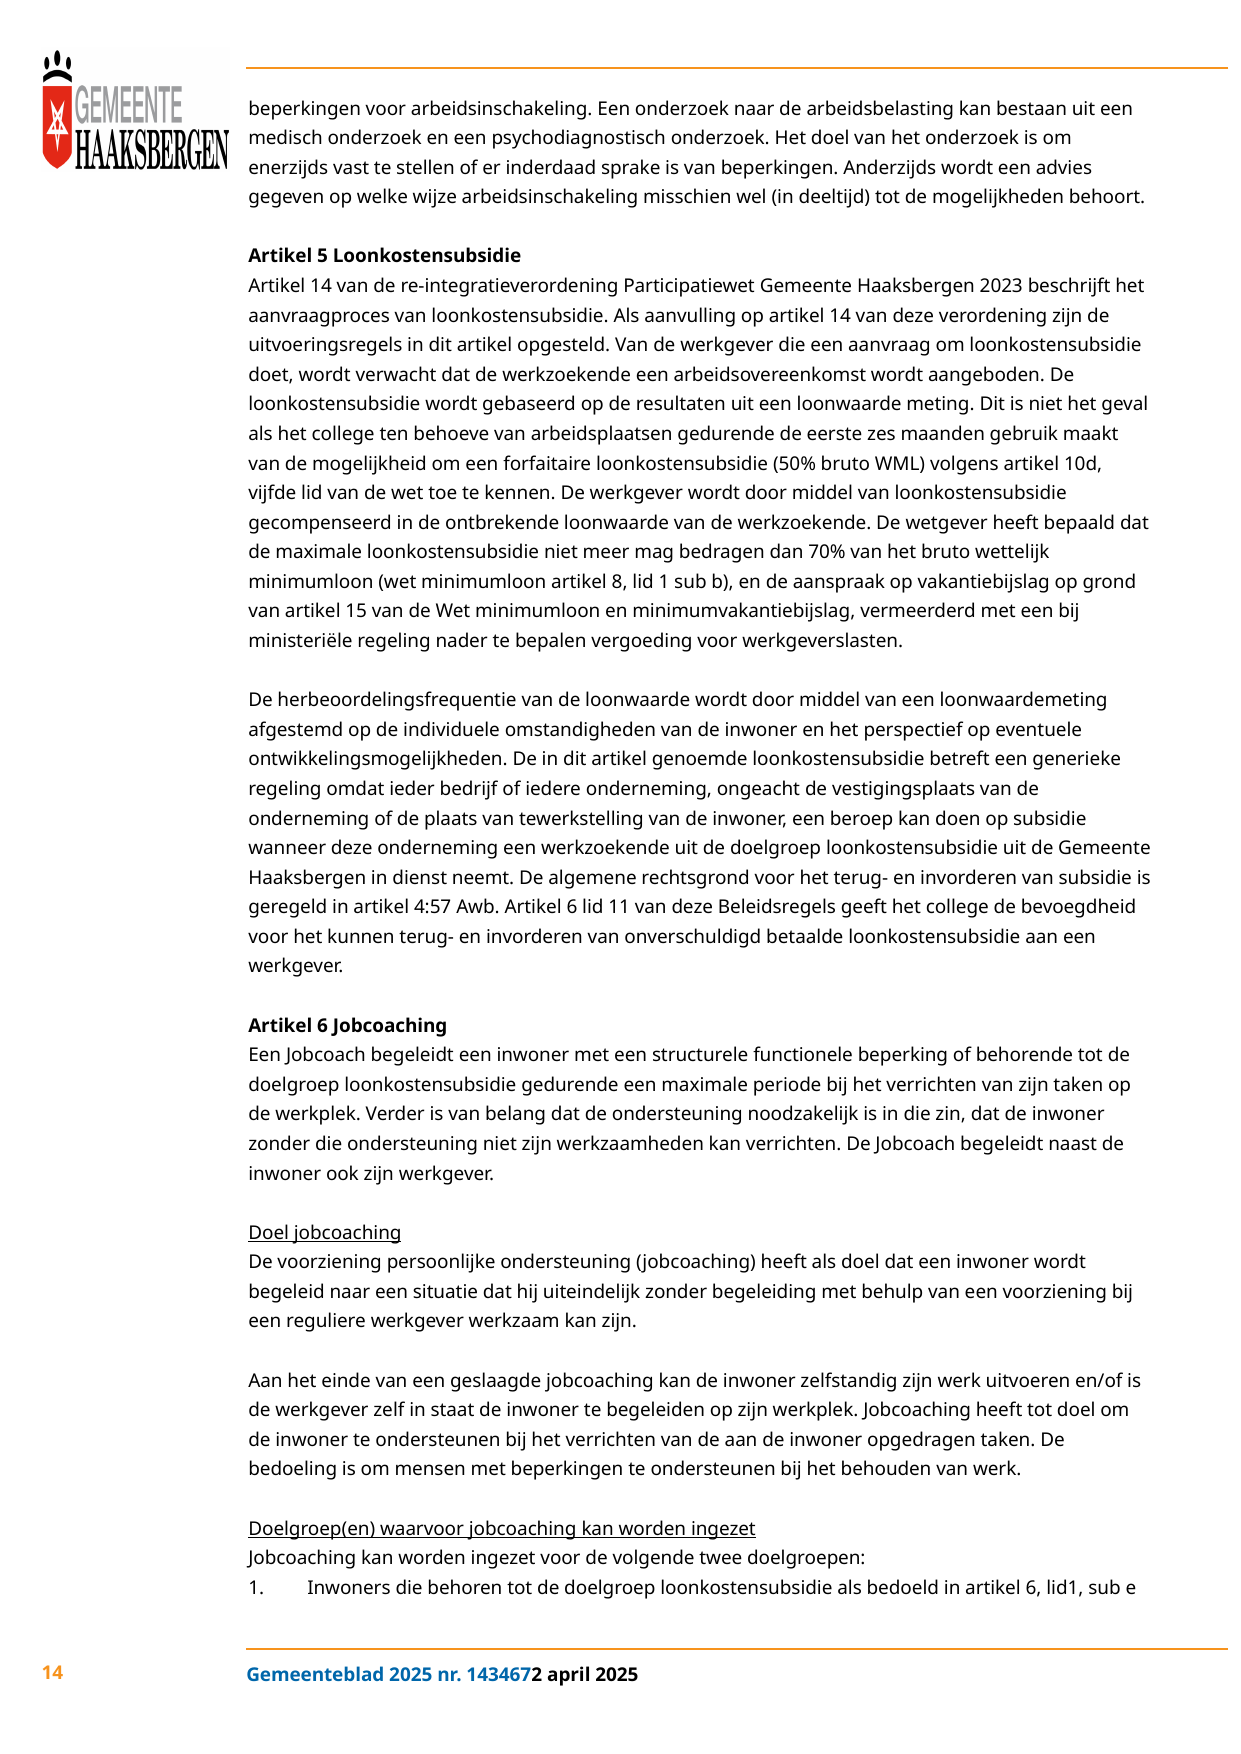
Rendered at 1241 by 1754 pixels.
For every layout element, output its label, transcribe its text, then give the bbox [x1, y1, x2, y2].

text Aan het einde van een geslaagde jobcoaching kan de inwoner zelfstandig zijn werk uitvoeren en/of is de werkgever zelf in staat de inwoner te begeleiden op zijn werkplek. Jobcoaching heeft tot doel om de inwoner te ondersteunen bij het verrichten van de aan de inwoner opgedragen taken. De bedoeling is om mensen met beperkingen te ondersteunen bij het behouden van werk. [248, 1367, 1152, 1481]
picture [41, 47, 231, 172]
text Doelgroep(en) waarvoor jobcoaching kan worden ingezet [248, 1515, 1152, 1541]
text De voorziening persoonlijke ondersteuning (jobcoaching) heeft als doel dat een inwoner wordt begeleid naar een situatie dat hij uiteindelijk zonder begeleiding met behulp van een voorziening bij een reguliere werkgever werkzaam kan zijn. [248, 1248, 1152, 1333]
text Jobcoaching kan worden ingezet voor de volgende twee doelgroepen: [248, 1544, 1152, 1570]
text Artikel 14 van de re-integratieverordening Participatiewet Gemeente Haaksbergen 2023 beschrijft het aanvraagproces van loonkostensubsidie. Als aanvulling op artikel 14 van deze verordening zijn de uitvoeringsregels in dit artikel opgesteld. Van de werkgever die een aanvraag om loonkostensubsidie doet, wordt verwacht dat de werkzoekende een arbeidsovereenkomst wordt aangeboden. De loonkostensubsidie wordt gebaseerd op de resultaten uit een loonwaarde meting. Dit is niet het geval als het college ten behoeve van arbeidsplaatsen gedurende de eerste zes maanden gebruik maakt van de mogelijkheid om een forfaitaire loonkostensubsidie (50% bruto WML) volgens artikel 10d, vijfde lid van de wet toe te kennen. De werkgever wordt door middel van loonkostensubsidie gecompenseerd in de ontbrekende loonwaarde van de werkzoekende. De wetgever heeft bepaald dat de maximale loonkostensubsidie niet meer mag bedragen dan 70% van het bruto wettelijk minimumloon (wet minimumloon artikel 8, lid 1 sub b), en de aanspraak op vakantiebijslag op grond van artikel 15 van de Wet minimumloon en minimumvakantiebijslag, vermeerderd met een bij ministeriële regeling nader te bepalen vergoeding voor werkgeverslasten. [248, 272, 1152, 653]
text Doel jobcoaching [248, 1219, 1152, 1245]
text Een Jobcoach begeleidt een inwoner met een structurele functionele beperking of behorende tot de doelgroep loonkostensubsidie gedurende een maximale periode bij het verrichten van zijn taken op de werkplek. Verder is van belang dat de ondersteuning noodzakelijk is in die zin, dat de inwoner zonder die ondersteuning niet zijn werkzaamheden kan verrichten. De Jobcoach begeleidt naast de inwoner ook zijn werkgever. [248, 1041, 1152, 1186]
text Artikel 6 Jobcoaching [248, 1012, 1152, 1038]
text De herbeoordelingsfrequentie van de loonwaarde wordt door middel van een loonwaardemeting afgestemd op de individuele omstandigheden van de inwoner en het perspectief op eventuele ontwikkelingsmogelijkheden. De in dit artikel genoemde loonkostensubsidie betreft een generieke regeling omdat ieder bedrijf of iedere onderneming, ongeacht de vestigingsplaats van de onderneming of de plaats van tewerkstelling van de inwoner, een beroep kan doen op subsidie wanneer deze onderneming een werkzoekende uit de doelgroep loonkostensubsidie uit de Gemeente Haaksbergen in dienst neemt. De algemene rechtsgrond voor het terug- en invorderen van subsidie is geregeld in artikel 4:57 Awb. Artikel 6 lid 11 van deze Beleidsregels geeft het college de bevoegdheid voor het kunnen terug- en invorderen van onverschuldigd betaalde loonkostensubsidie aan een werkgever. [248, 686, 1152, 978]
list Inwoners die behoren tot de doelgroep loonkostensubsidie als bedoeld in artikel 6, lid1, sub e [248, 1574, 1152, 1600]
text Artikel 5 Loonkostensubsidie [248, 243, 1152, 268]
text beperkingen voor arbeidsinschakeling. Een onderzoek naar de arbeidsbelasting kan bestaan uit een medisch onderzoek en een psychodiagnostisch onderzoek. Het doel van het onderzoek is om enerzijds vast te stellen of er inderdaad sprake is van beperkingen. Anderzijds wordt een advies gegeven op welke wijze arbeidsinschakeling misschien wel (in deeltijd) tot de mogelijkheden behoort. [248, 95, 1152, 209]
